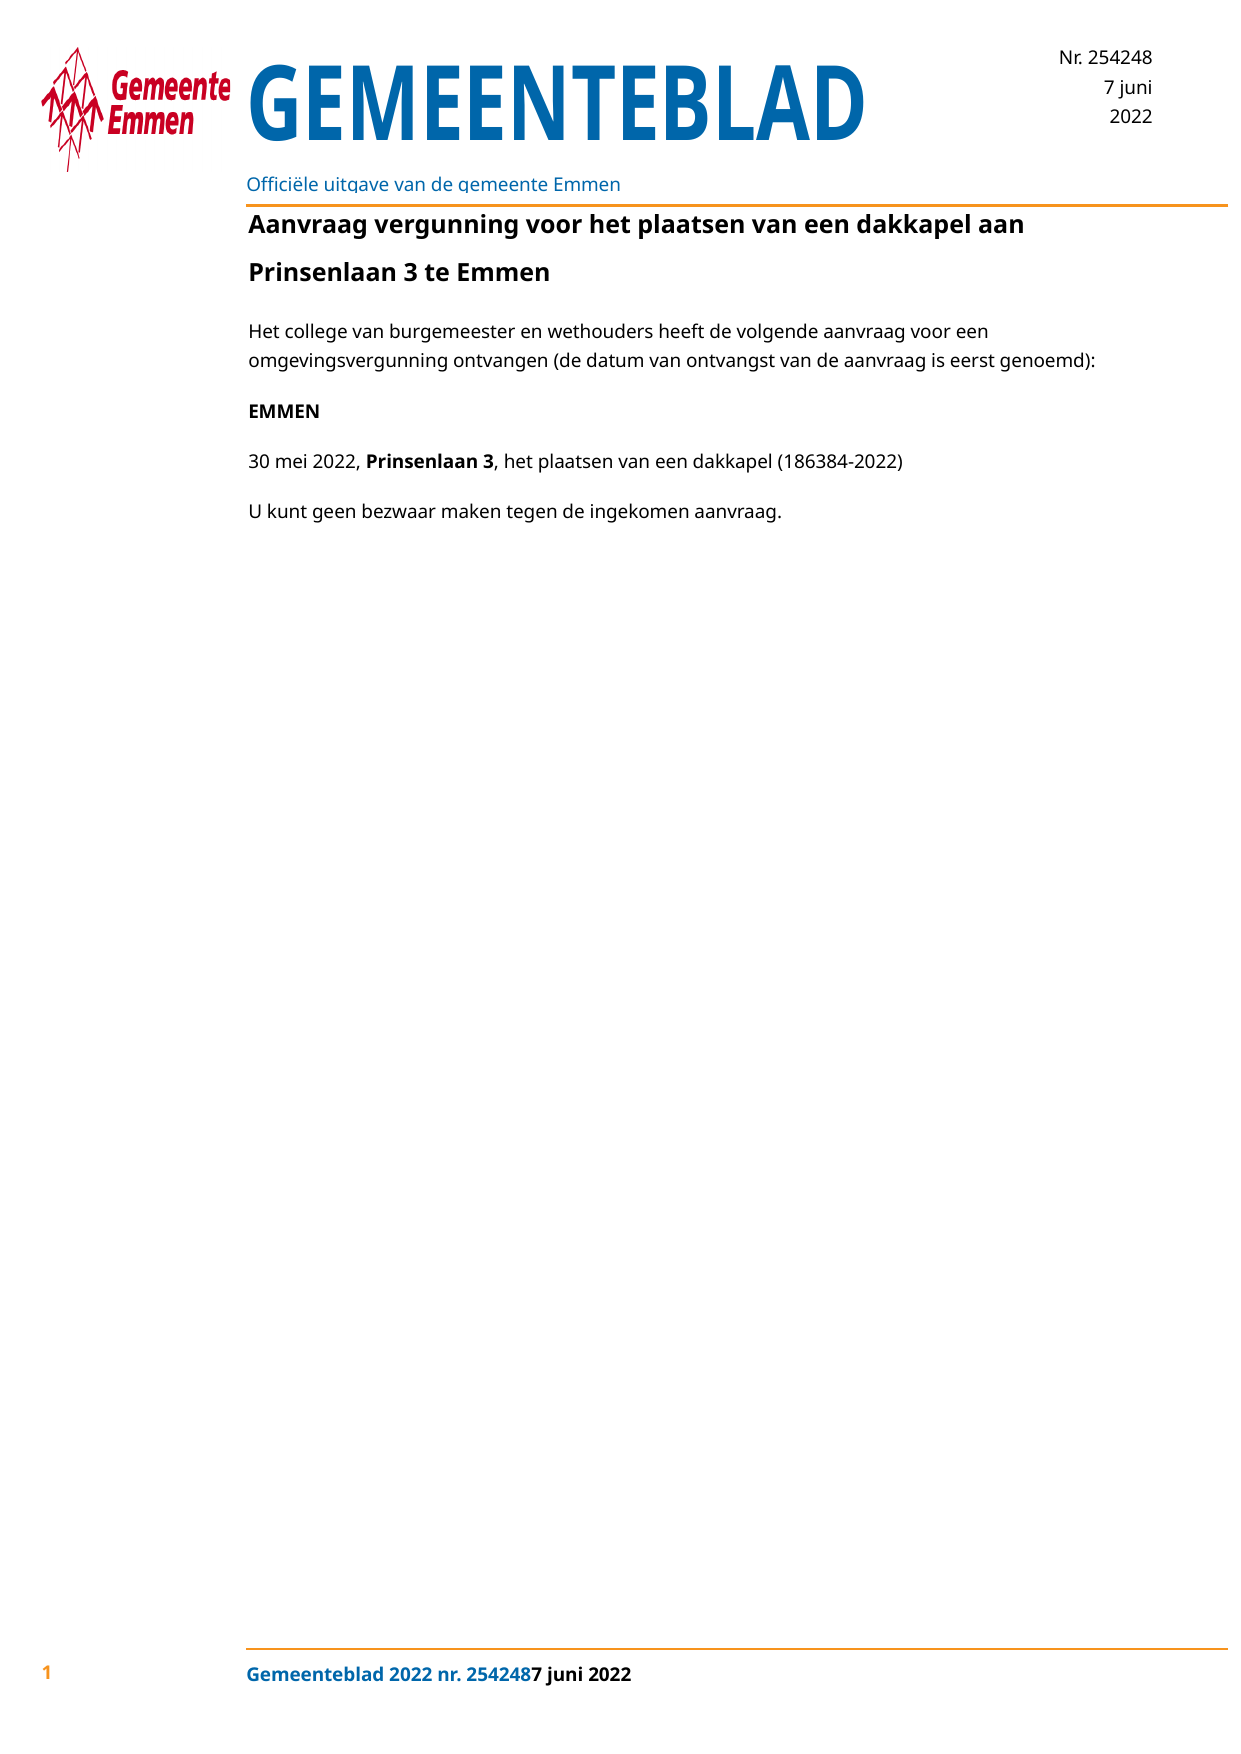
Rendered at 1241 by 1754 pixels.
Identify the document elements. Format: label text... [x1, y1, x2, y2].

text Het college van burgemeester en wethouders heeft de volgende aanvraag voor een omgevingsvergunning ontvangen (de datum van ontvangst van de aanvraag is eerst genoemd): [248, 318, 1152, 373]
text U kunt geen bezwaar maken tegen de ingekomen aanvraag. [248, 499, 1152, 524]
text 30 mei 2022, Prinsenlaan 3, het plaatsen van een dakkapel (186384-2022) [248, 448, 1152, 474]
text Aanvraag vergunning voor het plaatsen van een dakkapel aan Prinsenlaan 3 te Emmen [248, 207, 1152, 288]
text EMMEN [248, 398, 1152, 424]
picture [41, 47, 231, 172]
